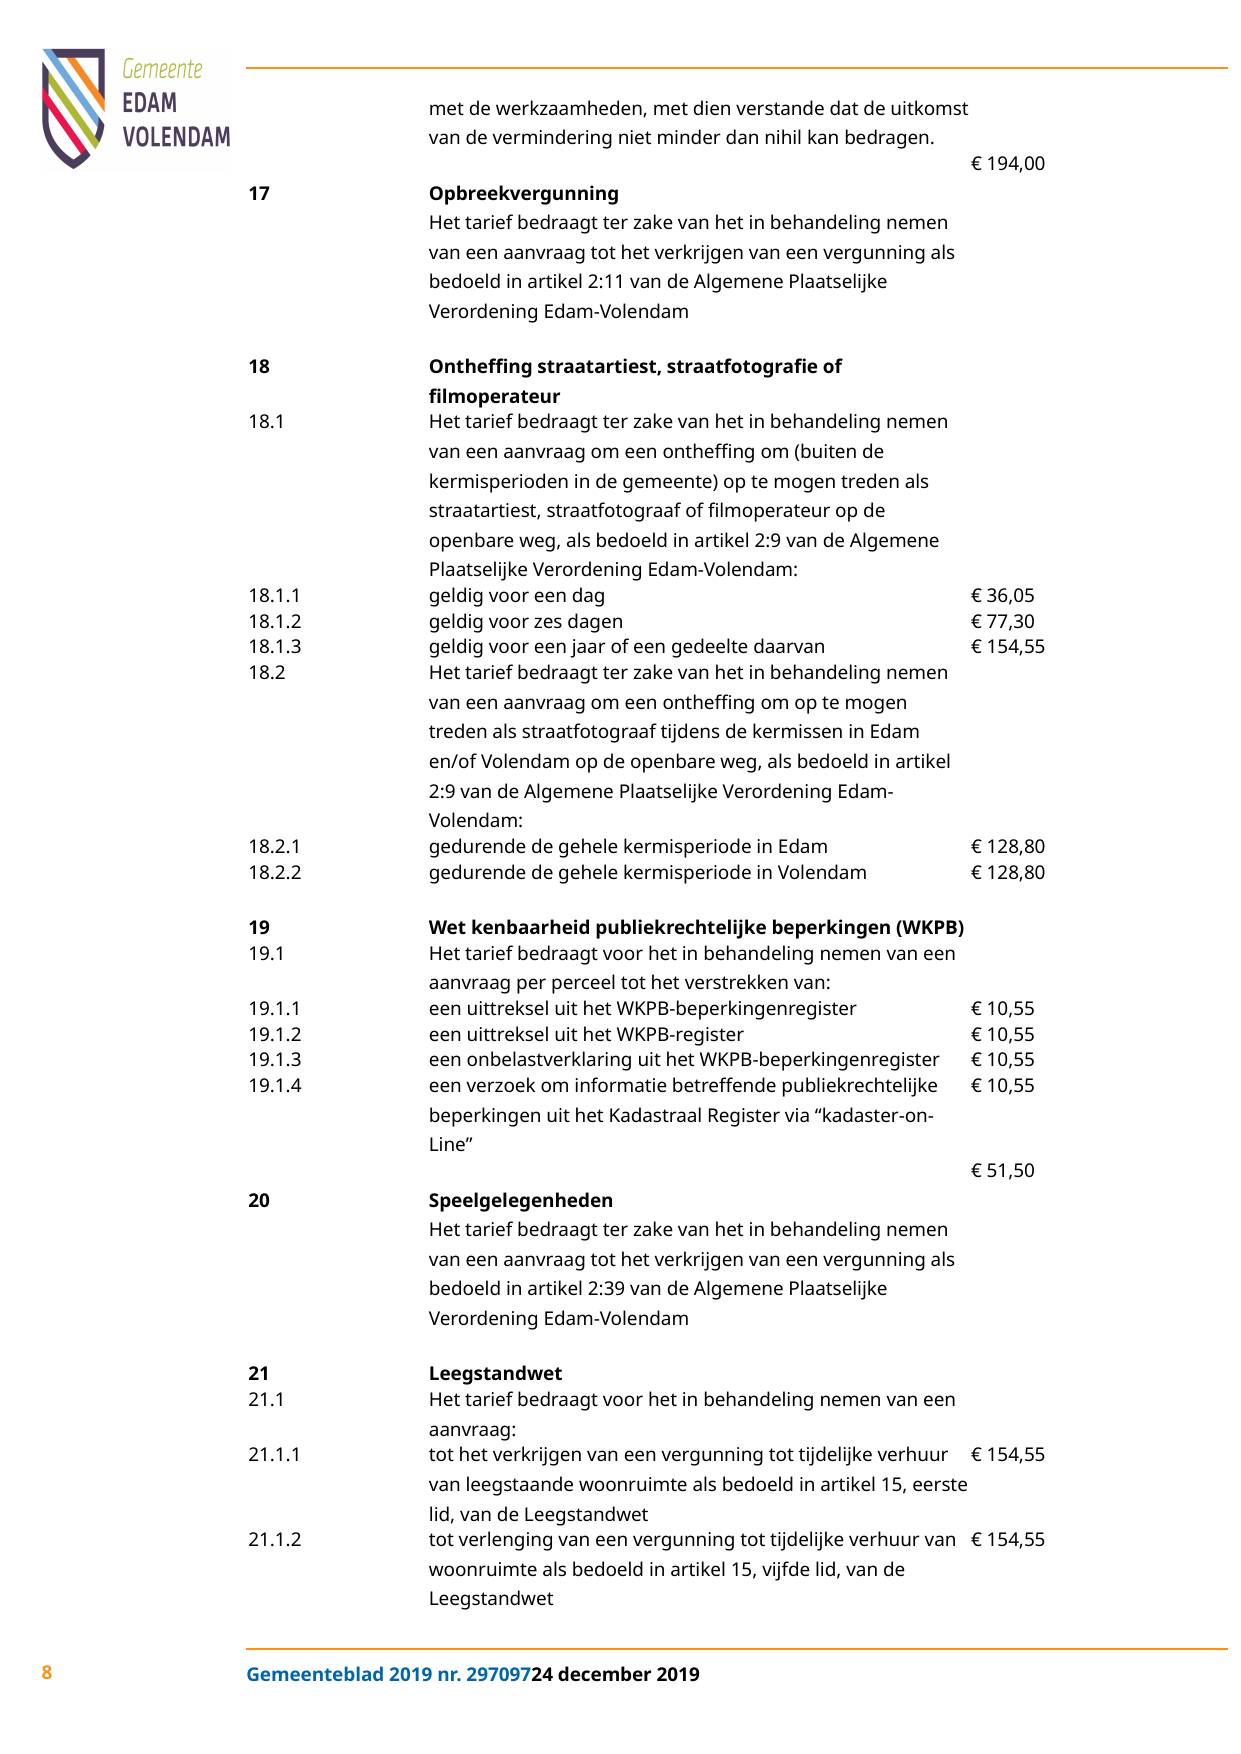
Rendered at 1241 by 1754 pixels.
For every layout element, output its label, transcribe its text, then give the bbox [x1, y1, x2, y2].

table_cell 18.1.1 [248, 582, 429, 608]
table_cell Opbreekvergunning Het tarief bedraagt ter zake van het in behandeling nemen van een aanvraag tot het verkrijgen van een vergunning als bedoeld in artikel 2:11 van de Algemene Plaatselijke Verordening Edam-Volendam [429, 150, 971, 324]
table_cell € 154,55 [971, 1526, 1152, 1611]
table_cell tot verlenging van een vergunning tot tijdelijke verhuur van woonruimte als bedoeld in artikel 15, vijfde lid, van de Leegstandwet [429, 1526, 971, 1611]
table_cell € 10,55 [971, 1021, 1152, 1047]
table_cell 19.1.3 [248, 1047, 429, 1072]
table_cell 18.1.2 [248, 608, 429, 634]
table_cell Leegstandwet [429, 1331, 971, 1386]
table_cell geldig voor een jaar of een gedeelte daarvan [429, 634, 971, 659]
table_cell 19.1 [248, 940, 429, 995]
table_cell 21 [248, 1331, 429, 1386]
table_cell 20 [248, 1157, 429, 1331]
table_cell € 128,80 [971, 859, 1152, 884]
table_cell 18.2.1 [248, 833, 429, 859]
table_cell Speelgelegenheden Het tarief bedraagt ter zake van het in behandeling nemen van een aanvraag tot het verkrijgen van een vergunning als bedoeld in artikel 2:39 van de Algemene Plaatselijke Verordening Edam-Volendam [429, 1157, 971, 1331]
table_cell Het tarief bedraagt voor het in behandeling nemen van een aanvraag per perceel tot het verstrekken van: [429, 940, 971, 995]
table_cell [971, 1386, 1152, 1442]
table_cell 19.1.4 [248, 1073, 429, 1157]
table_cell een uittreksel uit het WKPB-beperkingenregister [429, 995, 971, 1021]
picture [41, 47, 231, 172]
table_cell 17 [248, 150, 429, 324]
table_cell 21.1.1 [248, 1442, 429, 1526]
table_cell [971, 660, 1152, 833]
table_cell 19 [248, 885, 429, 940]
table_cell Het tarief bedraagt voor het in behandeling nemen van een aanvraag: [429, 1386, 971, 1442]
table_cell € 77,30 [971, 608, 1152, 634]
table_cell een uittreksel uit het WKPB-register [429, 1021, 971, 1047]
table_cell € 194,00 [971, 150, 1152, 324]
table_cell [971, 940, 1152, 995]
table_cell € 10,55 [971, 995, 1152, 1021]
table_cell [971, 324, 1152, 409]
table_cell € 154,55 [971, 634, 1152, 659]
table_cell Het tarief bedraagt ter zake van het in behandeling nemen van een aanvraag om een ontheffing om op te mogen treden als straatfotograaf tijdens de kermissen in Edam en/of Volendam op de openbare weg, als bedoeld in artikel 2:9 van de Algemene Plaatselijke Verordening Edam-Volendam: [429, 660, 971, 833]
table_cell [971, 95, 1152, 150]
table_cell 19.1.1 [248, 995, 429, 1021]
table_cell geldig voor een dag [429, 582, 971, 608]
table_cell € 154,55 [971, 1442, 1152, 1526]
table_cell 18 [248, 324, 429, 409]
table_cell geldig voor zes dagen [429, 608, 971, 634]
table_cell [971, 1331, 1152, 1386]
table_cell 18.2 [248, 660, 429, 833]
table_cell € 10,55 [971, 1047, 1152, 1072]
table_cell met de werkzaamheden, met dien verstande dat de uitkomst van de vermindering niet minder dan nihil kan bedragen. [429, 95, 971, 150]
table_cell gedurende de gehele kermisperiode in Volendam [429, 859, 971, 884]
table_cell tot het verkrijgen van een vergunning tot tijdelijke verhuur van leegstaande woonruimte als bedoeld in artikel 15, eerste lid, van de Leegstandwet [429, 1442, 971, 1526]
table_cell 18.2.2 [248, 859, 429, 884]
table_cell 21.1.2 [248, 1526, 429, 1611]
table_cell Het tarief bedraagt ter zake van het in behandeling nemen van een aanvraag om een ontheffing om (buiten de kermisperioden in de gemeente) op te mogen treden als straatartiest, straatfotograaf of filmoperateur op de openbare weg, als bedoeld in artikel 2:9 van de Algemene Plaatselijke Verordening Edam-Volendam: [429, 409, 971, 582]
table_cell een verzoek om informatie betreffende publiekrechtelijke beperkingen uit het Kadastraal Register via “kadaster-on-Line” [429, 1073, 971, 1157]
table_cell gedurende de gehele kermisperiode in Edam [429, 833, 971, 859]
table_cell 18.1 [248, 409, 429, 582]
table_cell [971, 885, 1152, 940]
table_cell € 51,50 [971, 1157, 1152, 1331]
table_cell een onbelastverklaring uit het WKPB-beperkingenregister [429, 1047, 971, 1072]
table_cell € 10,55 [971, 1073, 1152, 1157]
table_cell [248, 95, 429, 150]
table_cell € 36,05 [971, 582, 1152, 608]
table_cell 21.1 [248, 1386, 429, 1442]
table_cell € 128,80 [971, 833, 1152, 859]
table_cell 19.1.2 [248, 1021, 429, 1047]
table_cell 18.1.3 [248, 634, 429, 659]
table_cell Wet kenbaarheid publiekrechtelijke beperkingen (WKPB) [429, 885, 971, 940]
table_cell Ontheffing straatartiest, straatfotografie of filmoperateur [429, 324, 971, 409]
table_cell [971, 409, 1152, 582]
